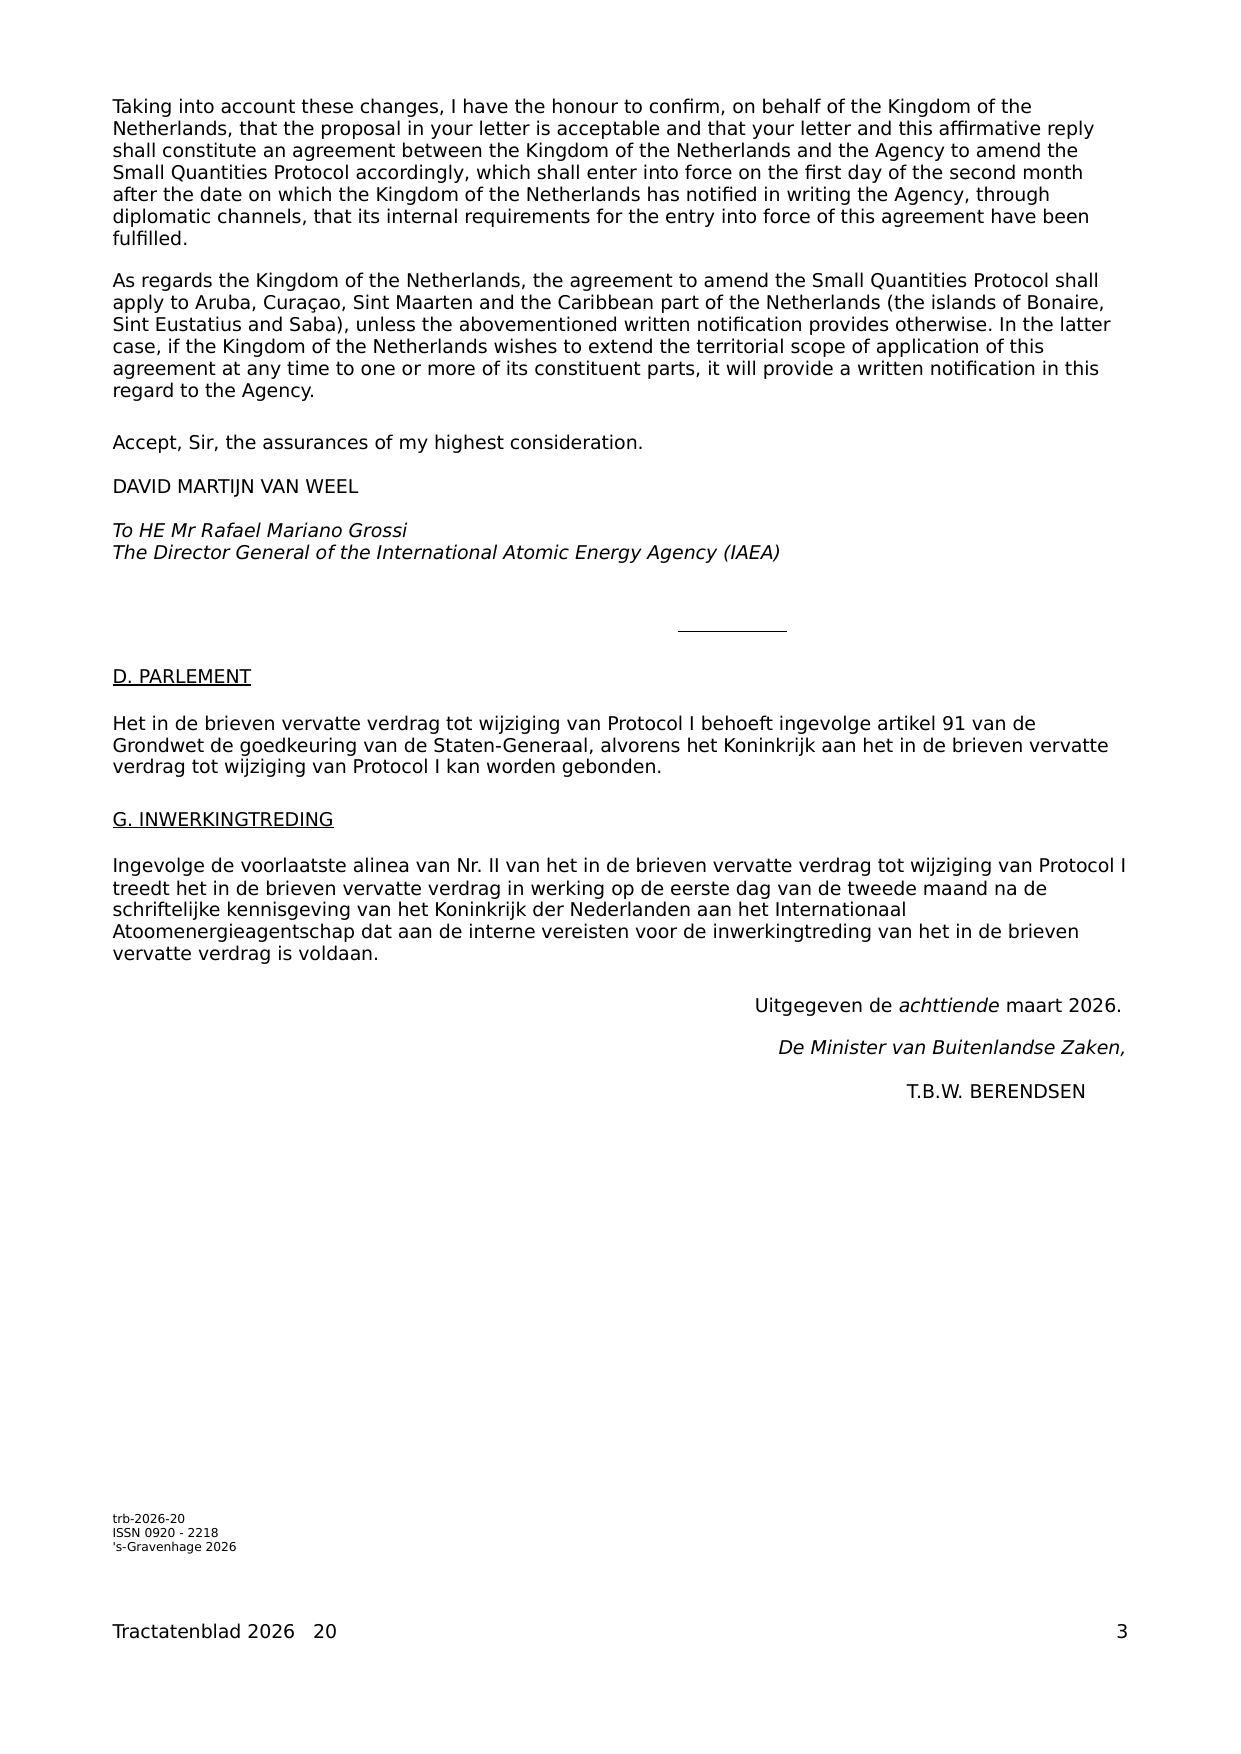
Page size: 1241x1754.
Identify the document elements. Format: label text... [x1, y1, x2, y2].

text ISSN 0920 - 2218 [112, 1526, 346, 1540]
text Uitgegeven de achttiende maart 2026. [112, 995, 1128, 1017]
text As regards the Kingdom of the Netherlands, the agreement to amend the Small Quantities Protocol shall apply to Aruba, Curaçao, Sint Maarten and the Caribbean part of the Netherlands (the islands of Bonaire, Sint Eustatius and Saba), unless the abovementioned written notification provides otherwise. In the latter case, if the Kingdom of the Netherlands wishes to extend the territorial scope of application of this agreement at any time to one or more of its constituent parts, it will provide a written notification in this regard to the Agency. [112, 270, 1128, 402]
text trb-2026-20 [112, 1512, 346, 1526]
text DAVID MARTIJN VAN WEEL [112, 476, 1128, 498]
text Ingevolge de voorlaatste alinea van Nr. II van het in de brieven vervatte verdrag tot wijziging van Protocol I treedt het in de brieven vervatte verdrag in werking op de eerste dag van de tweede maand na de schriftelijke kennisgeving van het Koninkrijk der Nederlanden aan het Internationaal Atoomenergieagentschap dat aan de interne vereisten voor de inwerkingtreding van het in de brieven vervatte verdrag is voldaan. [112, 855, 1128, 965]
text Het in de brieven vervatte verdrag tot wijziging van Protocol I behoeft ingevolge artikel 91 van de Grondwet de goedkeuring van de Staten-Generaal, alvorens het Koninkrijk aan het in de brieven vervatte verdrag tot wijziging van Protocol I kan worden gebonden. [112, 712, 1128, 778]
text Taking into account these changes, I have the honour to confirm, on behalf of the Kingdom of the Netherlands, that the proposal in your letter is acceptable and that your letter and this affirmative reply shall constitute an agreement between the Kingdom of the Netherlands and the Agency to amend the Small Quantities Protocol accordingly, which shall enter into force on the first day of the second month after the date on which the Kingdom of the Netherlands has notified in writing the Agency, through diplomatic channels, that its internal requirements for the entry into force of this agreement have been fulfilled. [112, 96, 1128, 250]
subtitle G. INWERKINGTREDING [112, 808, 1128, 830]
text Accept, Sir, the assurances of my highest consideration. [112, 432, 1128, 454]
text 's-Gravenhage 2026 [112, 1540, 346, 1554]
text The Director General of the International Atomic Energy Agency (IAEA) [112, 542, 1128, 563]
text De Minister van Buitenlandse Zaken, T.B.W. BERENDSEN [112, 1037, 1128, 1103]
subtitle D. PARLEMENT [112, 666, 1128, 687]
text To HE Mr Rafael Mariano Grossi [112, 519, 1128, 542]
